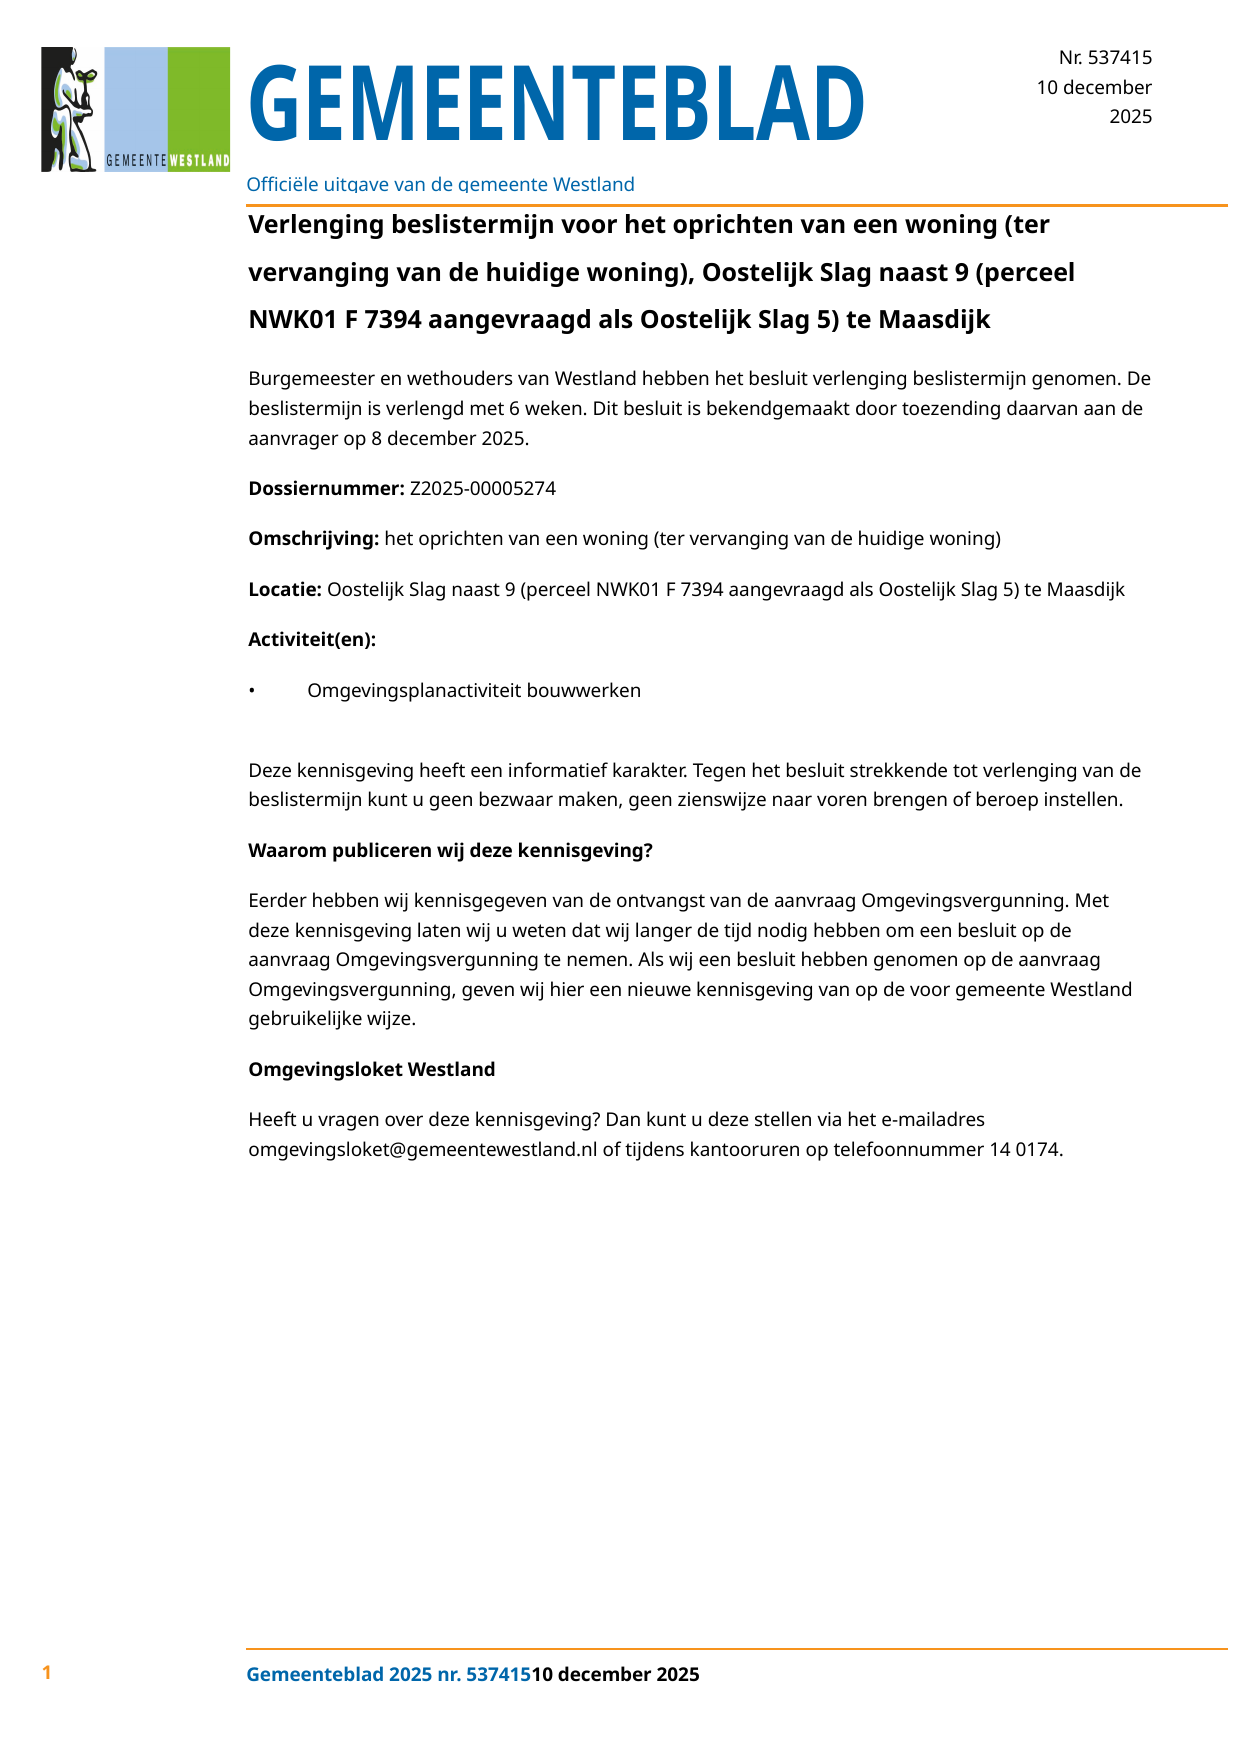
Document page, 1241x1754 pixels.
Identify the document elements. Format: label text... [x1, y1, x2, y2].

text Deze kennisgeving heeft een informatief karakter. Tegen het besluit strekkende tot verlenging van de beslistermijn kunt u geen bezwaar maken, geen zienswijze naar voren brengen of beroep instellen. [248, 757, 1152, 812]
picture [41, 47, 231, 172]
text Waarom publiceren wij deze kennisgeving? [248, 837, 1152, 862]
list Omgevingsplanactiviteit bouwwerken [248, 677, 1152, 702]
text Activiteit(en): [248, 626, 1152, 652]
text Dossiernummer: Z2025-00005274 [248, 475, 1152, 501]
text Verlenging beslistermijn voor het oprichten van een woning (ter vervanging van de huidige woning), Oostelijk Slag naast 9 (perceel NWK01 F 7394 aangevraagd als Oostelijk Slag 5) te Maasdijk [248, 207, 1152, 336]
text Locatie: Oostelijk Slag naast 9 (perceel NWK01 F 7394 aangevraagd als Oostelijk Slag 5) te Maasdijk [248, 576, 1152, 602]
text Eerder hebben wij kennisgegeven van de ontvangst van de aanvraag Omgevingsvergunning. Met deze kennisgeving laten wij u weten dat wij langer de tijd nodig hebben om een besluit op de aanvraag Omgevingsvergunning te nemen. Als wij een besluit hebben genomen op de aanvraag Omgevingsvergunning, geven wij hier een nieuwe kennisgeving van op de voor gemeente Westland gebruikelijke wijze. [248, 887, 1152, 1031]
text Omschrijving: het oprichten van een woning (ter vervanging van de huidige woning) [248, 526, 1152, 551]
text Burgemeester en wethouders van Westland hebben het besluit verlenging beslistermijn genomen. De beslistermijn is verlengd met 6 weken. Dit besluit is bekendgemaakt door toezending daarvan aan de aanvrager op 8 december 2025. [248, 366, 1152, 450]
text Omgevingsloket Westland [248, 1056, 1152, 1082]
text Heeft u vragen over deze kennisgeving? Dan kunt u deze stellen via het e-mailadres omgevingsloket@gemeentewestland.nl of tijdens kantooruren op telefoonnummer 14 0174. [248, 1106, 1152, 1162]
